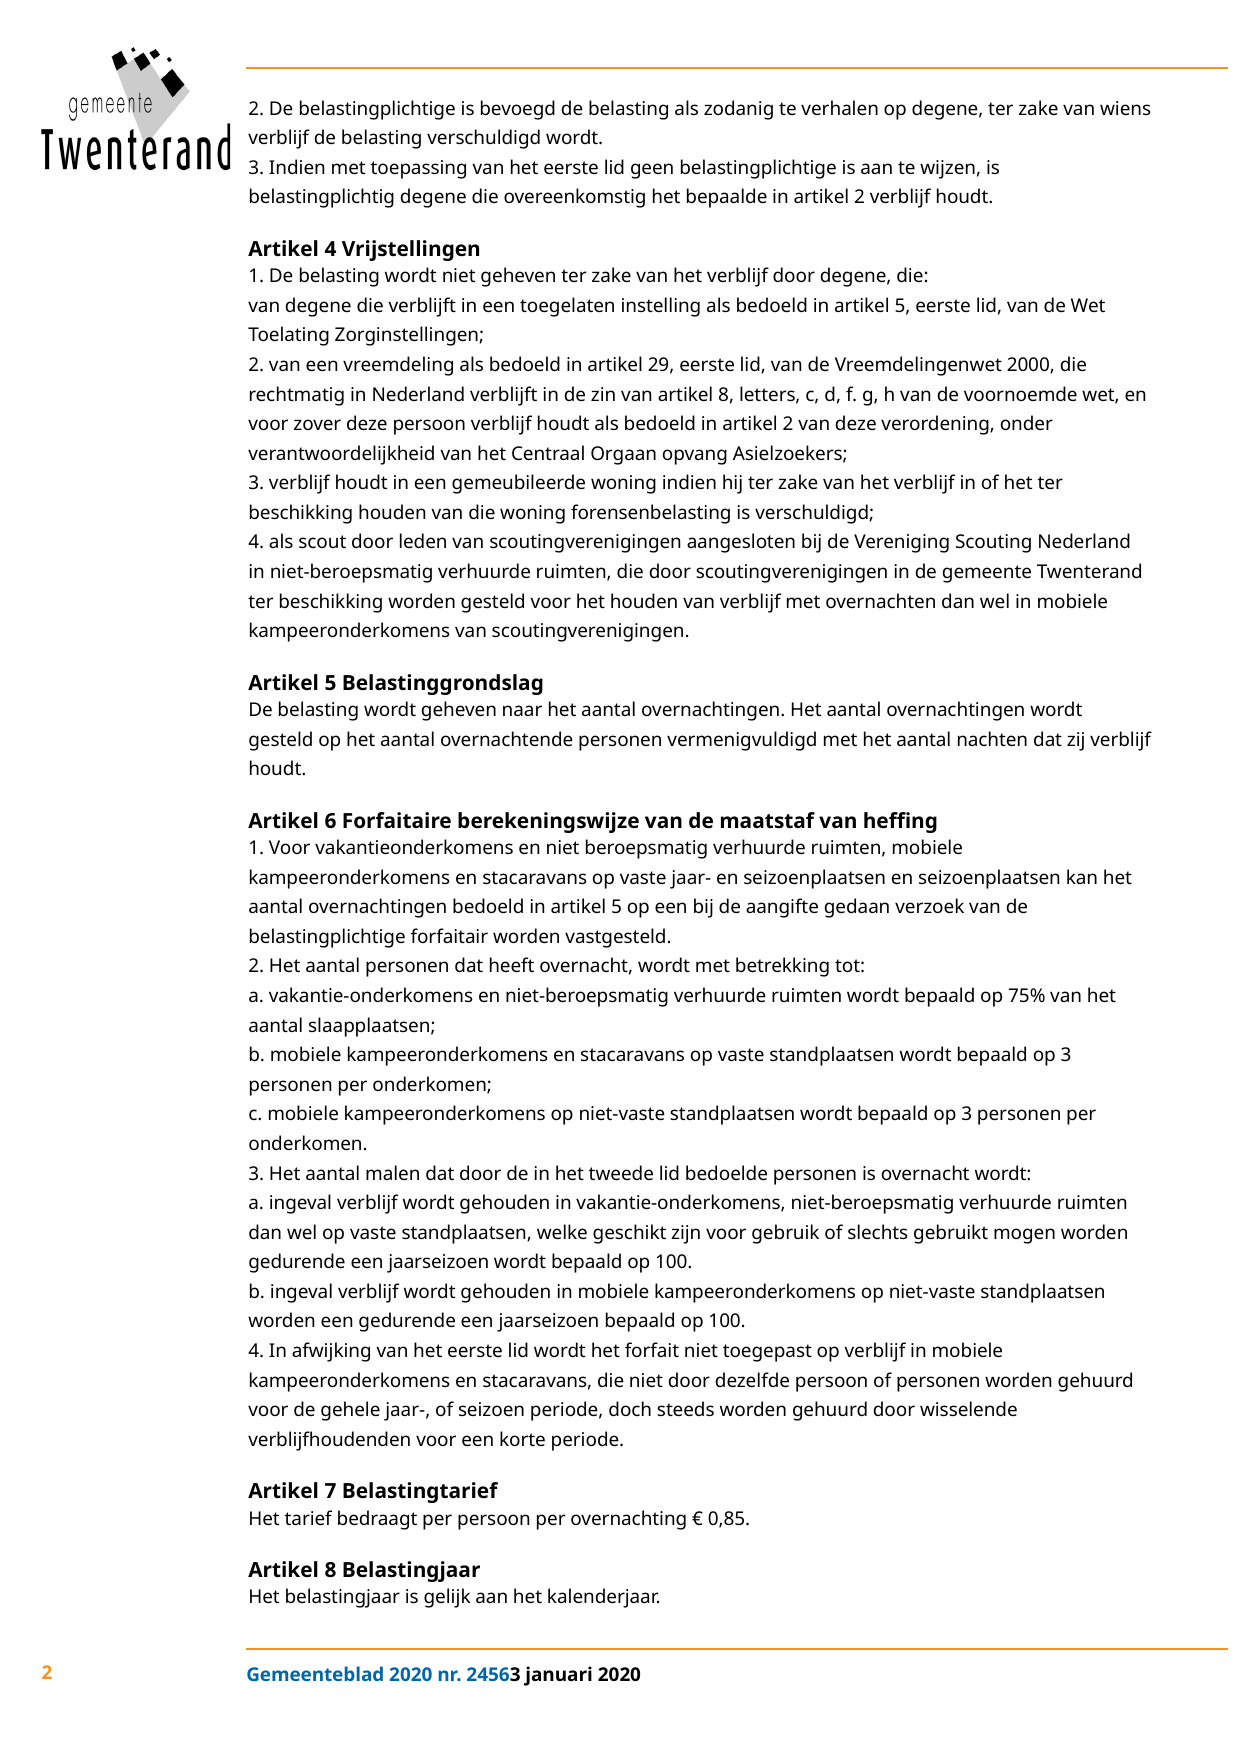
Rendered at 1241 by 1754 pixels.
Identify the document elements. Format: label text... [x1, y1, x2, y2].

text 3. Indien met toepassing van het eerste lid geen belastingplichtige is aan te wijzen, is belastingplichtig degene die overeenkomstig het bepaalde in artikel 2 verblijf houdt. [248, 154, 1152, 209]
picture [41, 47, 231, 172]
text 4. als scout door leden van scoutingverenigingen aangesloten bij de Vereniging Scouting Nederland in niet-beroepsmatig verhuurde ruimten, die door scoutingverenigingen in de gemeente Twenterand ter beschikking worden gesteld voor het houden van verblijf met overnachten dan wel in mobiele kampeeronderkomens van scoutingverenigingen. [248, 529, 1152, 643]
text 2. Het aantal personen dat heeft overnacht, wordt met betrekking tot: [248, 953, 1152, 978]
text Artikel 7 Belastingtarief [248, 1476, 1152, 1505]
text 1. De belasting wordt niet geheven ter zake van het verblijf door degene, die: [248, 262, 1152, 288]
text Het tarief bedraagt per persoon per overnachting € 0,85. [248, 1505, 1152, 1531]
text Artikel 8 Belastingjaar [248, 1555, 1152, 1584]
text a. vakantie-onderkomens en niet-beroepsmatig verhuurde ruimten wordt bepaald op 75% van het aantal slaapplaatsen; [248, 982, 1152, 1037]
text Artikel 6 Forfaitaire berekeningswijze van de maatstaf van heffing [248, 806, 1152, 834]
text Het belastingjaar is gelijk aan het kalenderjaar. [248, 1584, 1152, 1609]
text 4. In afwijking van het eerste lid wordt het forfait niet toegepast op verblijf in mobiele kampeeronderkomens en stacaravans, die niet door dezelfde persoon of personen worden gehuurd voor de gehele jaar-, of seizoen periode, doch steeds worden gehuurd door wisselende verblijfhoudenden voor een korte periode. [248, 1337, 1152, 1452]
text b. mobiele kampeeronderkomens en stacaravans op vaste standplaatsen wordt bepaald op 3 personen per onderkomen; [248, 1041, 1152, 1097]
text 3. Het aantal malen dat door de in het tweede lid bedoelde personen is overnacht wordt: [248, 1160, 1152, 1185]
text a. ingeval verblijf wordt gehouden in vakantie-onderkomens, niet-beroepsmatig verhuurde ruimten dan wel op vaste standplaatsen, welke geschikt zijn voor gebruik of slechts gebruikt mogen worden gedurende een jaarseizoen wordt bepaald op 100. [248, 1189, 1152, 1274]
text De belasting wordt geheven naar het aantal overnachtingen. Het aantal overnachtingen wordt gesteld op het aantal overnachtende personen vermenigvuldigd met het aantal nachten dat zij verblijf houdt. [248, 696, 1152, 781]
text van degene die verblijft in een toegelaten instelling als bedoeld in artikel 5, eerste lid, van de Wet Toelating Zorginstellingen; [248, 292, 1152, 347]
text 1. Voor vakantieonderkomens en niet beroepsmatig verhuurde ruimten, mobiele kampeeronderkomens en stacaravans op vaste jaar- en seizoenplaatsen en seizoenplaatsen kan het aantal overnachtingen bedoeld in artikel 5 op een bij de aangifte gedaan verzoek van de belastingplichtige forfaitair worden vastgesteld. [248, 834, 1152, 949]
text Artikel 4 Vrijstellingen [248, 234, 1152, 262]
text 2. De belastingplichtige is bevoegd de belasting als zodanig te verhalen op degene, ter zake van wiens verblijf de belasting verschuldigd wordt. [248, 95, 1152, 150]
text 2. van een vreemdeling als bedoeld in artikel 29, eerste lid, van de Vreemdelingenwet 2000, die rechtmatig in Nederland verblijft in de zin van artikel 8, letters, c, d, f. g, h van de voornoemde wet, en voor zover deze persoon verblijf houdt als bedoeld in artikel 2 van deze verordening, onder verantwoordelijkheid van het Centraal Orgaan opvang Asielzoekers; [248, 351, 1152, 466]
text b. ingeval verblijf wordt gehouden in mobiele kampeeronderkomens op niet-vaste standplaatsen worden een gedurende een jaarseizoen bepaald op 100. [248, 1278, 1152, 1333]
text 3. verblijf houdt in een gemeubileerde woning indien hij ter zake van het verblijf in of het ter beschikking houden van die woning forensenbelasting is verschuldigd; [248, 469, 1152, 525]
text c. mobiele kampeeronderkomens op niet-vaste standplaatsen wordt bepaald op 3 personen per onderkomen. [248, 1101, 1152, 1156]
text Artikel 5 Belastinggrondslag [248, 668, 1152, 696]
